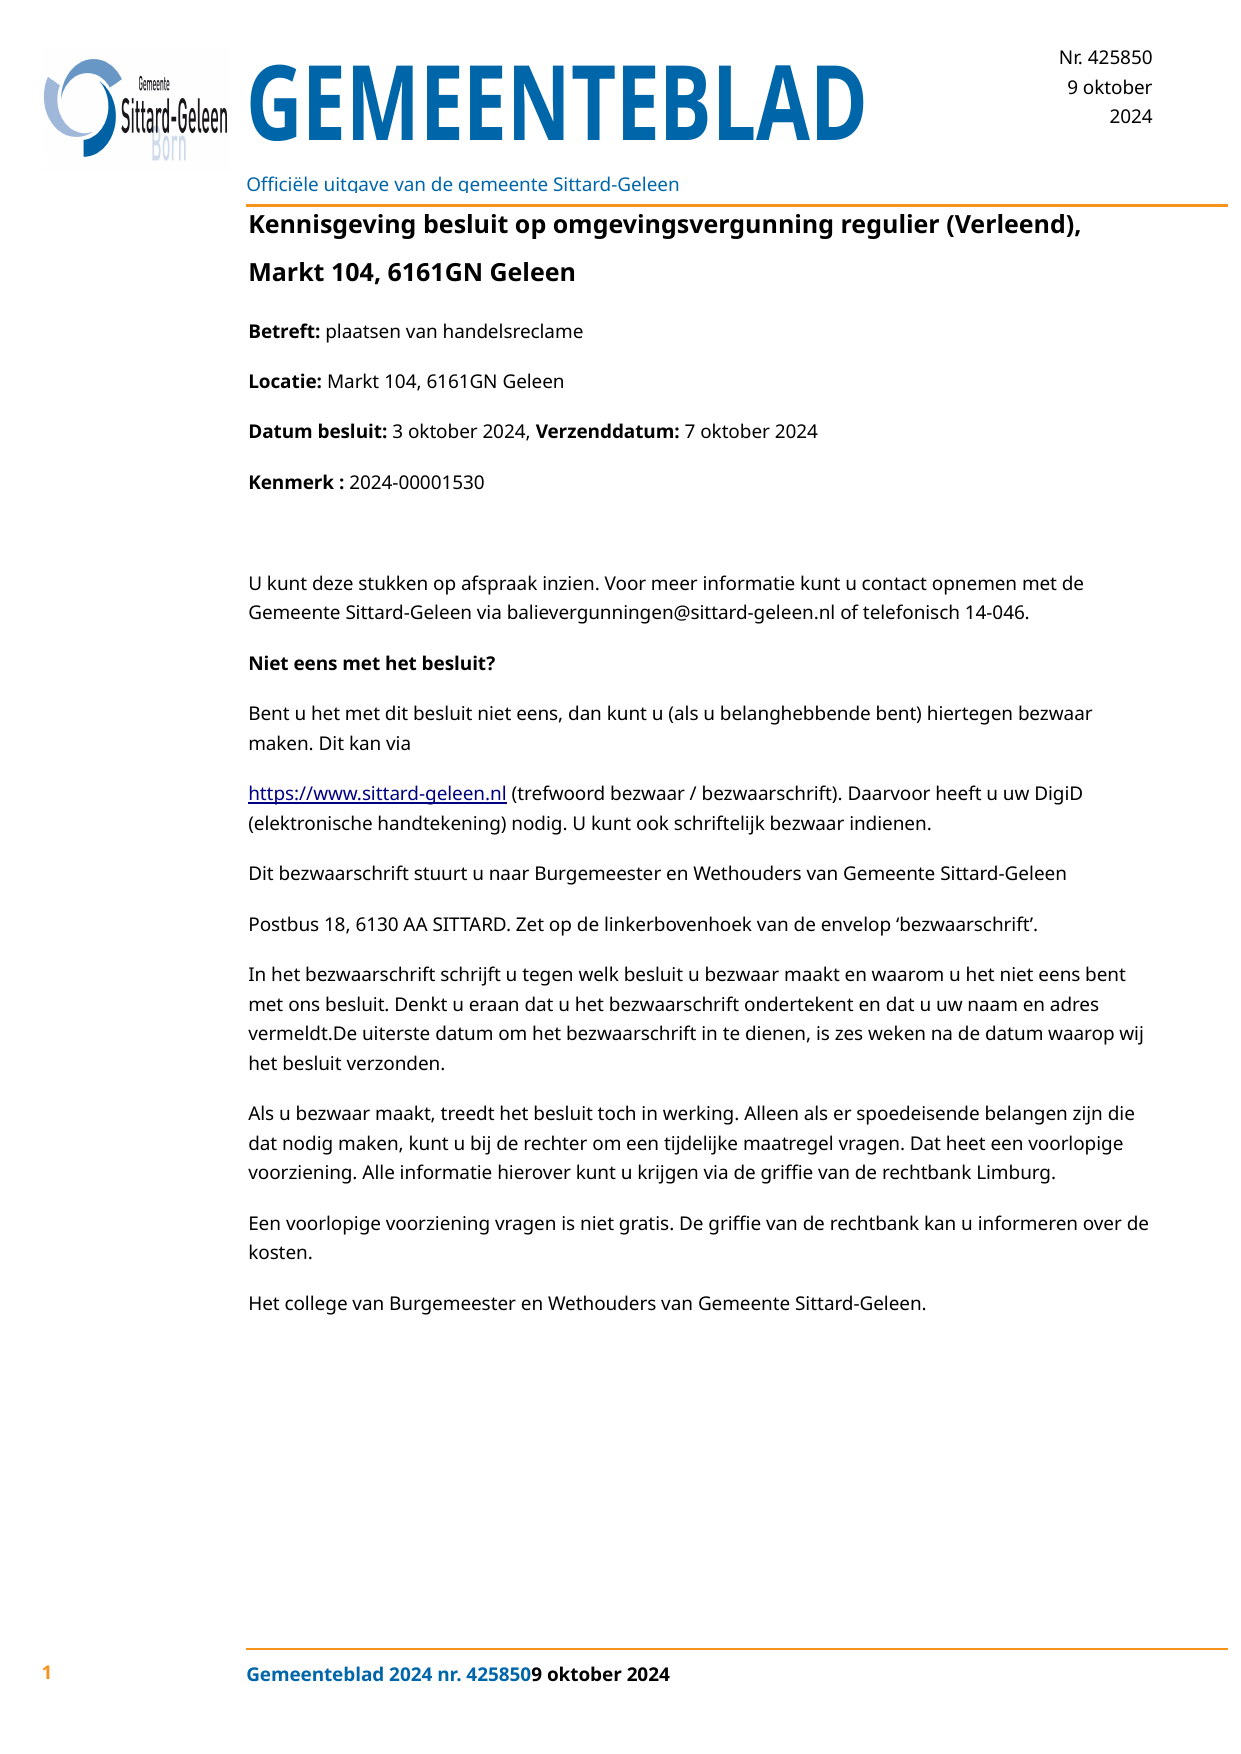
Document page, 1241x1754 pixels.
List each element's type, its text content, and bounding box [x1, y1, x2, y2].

text https://www.sittard-geleen.nl (trefwoord bezwaar / bezwaarschrift). Daarvoor heeft u uw DigiD (elektronische handtekening) nodig. U kunt ook schriftelijk bezwaar indienen. [248, 780, 1152, 836]
text Betreft: plaatsen van handelsreclame [248, 318, 1152, 344]
text Locatie: Markt 104, 6161GN Geleen [248, 368, 1152, 394]
text Postbus 18, 6130 AA SITTARD. Zet op de linkerbovenhoek van de envelop ‘bezwaarschrift’. [248, 911, 1152, 937]
text Kenmerk : 2024-00001530 [248, 469, 1152, 495]
text Een voorlopige voorziening vragen is niet gratis. De griffie van de rechtbank kan u informeren over de kosten. [248, 1210, 1152, 1265]
text Datum besluit: 3 oktober 2024, Verzenddatum: 7 oktober 2024 [248, 419, 1152, 444]
text In het bezwaarschrift schrijft u tegen welk besluit u bezwaar maakt en waarom u het niet eens bent met ons besluit. Denkt u eraan dat u het bezwaarschrift ondertekent en dat u uw naam en adres vermeldt.De uiterste datum om het bezwaarschrift in te dienen, is zes weken na de datum waarop wij het besluit verzonden. [248, 961, 1152, 1076]
picture [41, 47, 231, 172]
text U kunt deze stukken op afspraak inzien. Voor meer informatie kunt u contact opnemen met de Gemeente Sittard-Geleen via balievergunningen@sittard-geleen.nl of telefonisch 14-046. [248, 570, 1152, 625]
text Dit bezwaarschrift stuurt u naar Burgemeester en Wethouders van Gemeente Sittard-Geleen [248, 860, 1152, 886]
text Het college van Burgemeester en Wethouders van Gemeente Sittard-Geleen. [248, 1290, 1152, 1316]
text Bent u het met dit besluit niet eens, dan kunt u (als u belanghebbende bent) hiertegen bezwaar maken. Dit kan via [248, 700, 1152, 756]
text Niet eens met het besluit? [248, 650, 1152, 676]
text Kennisgeving besluit op omgevingsvergunning regulier (Verleend), Markt 104, 6161GN Geleen [248, 207, 1152, 288]
text Als u bezwaar maakt, treedt het besluit toch in werking. Alleen als er spoedeisende belangen zijn die dat nodig maken, kunt u bij de rechter om een tijdelijke maatregel vragen. Dat heet een voorlopige voorziening. Alle informatie hierover kunt u krijgen via de griffie van de rechtbank Limburg. [248, 1100, 1152, 1185]
